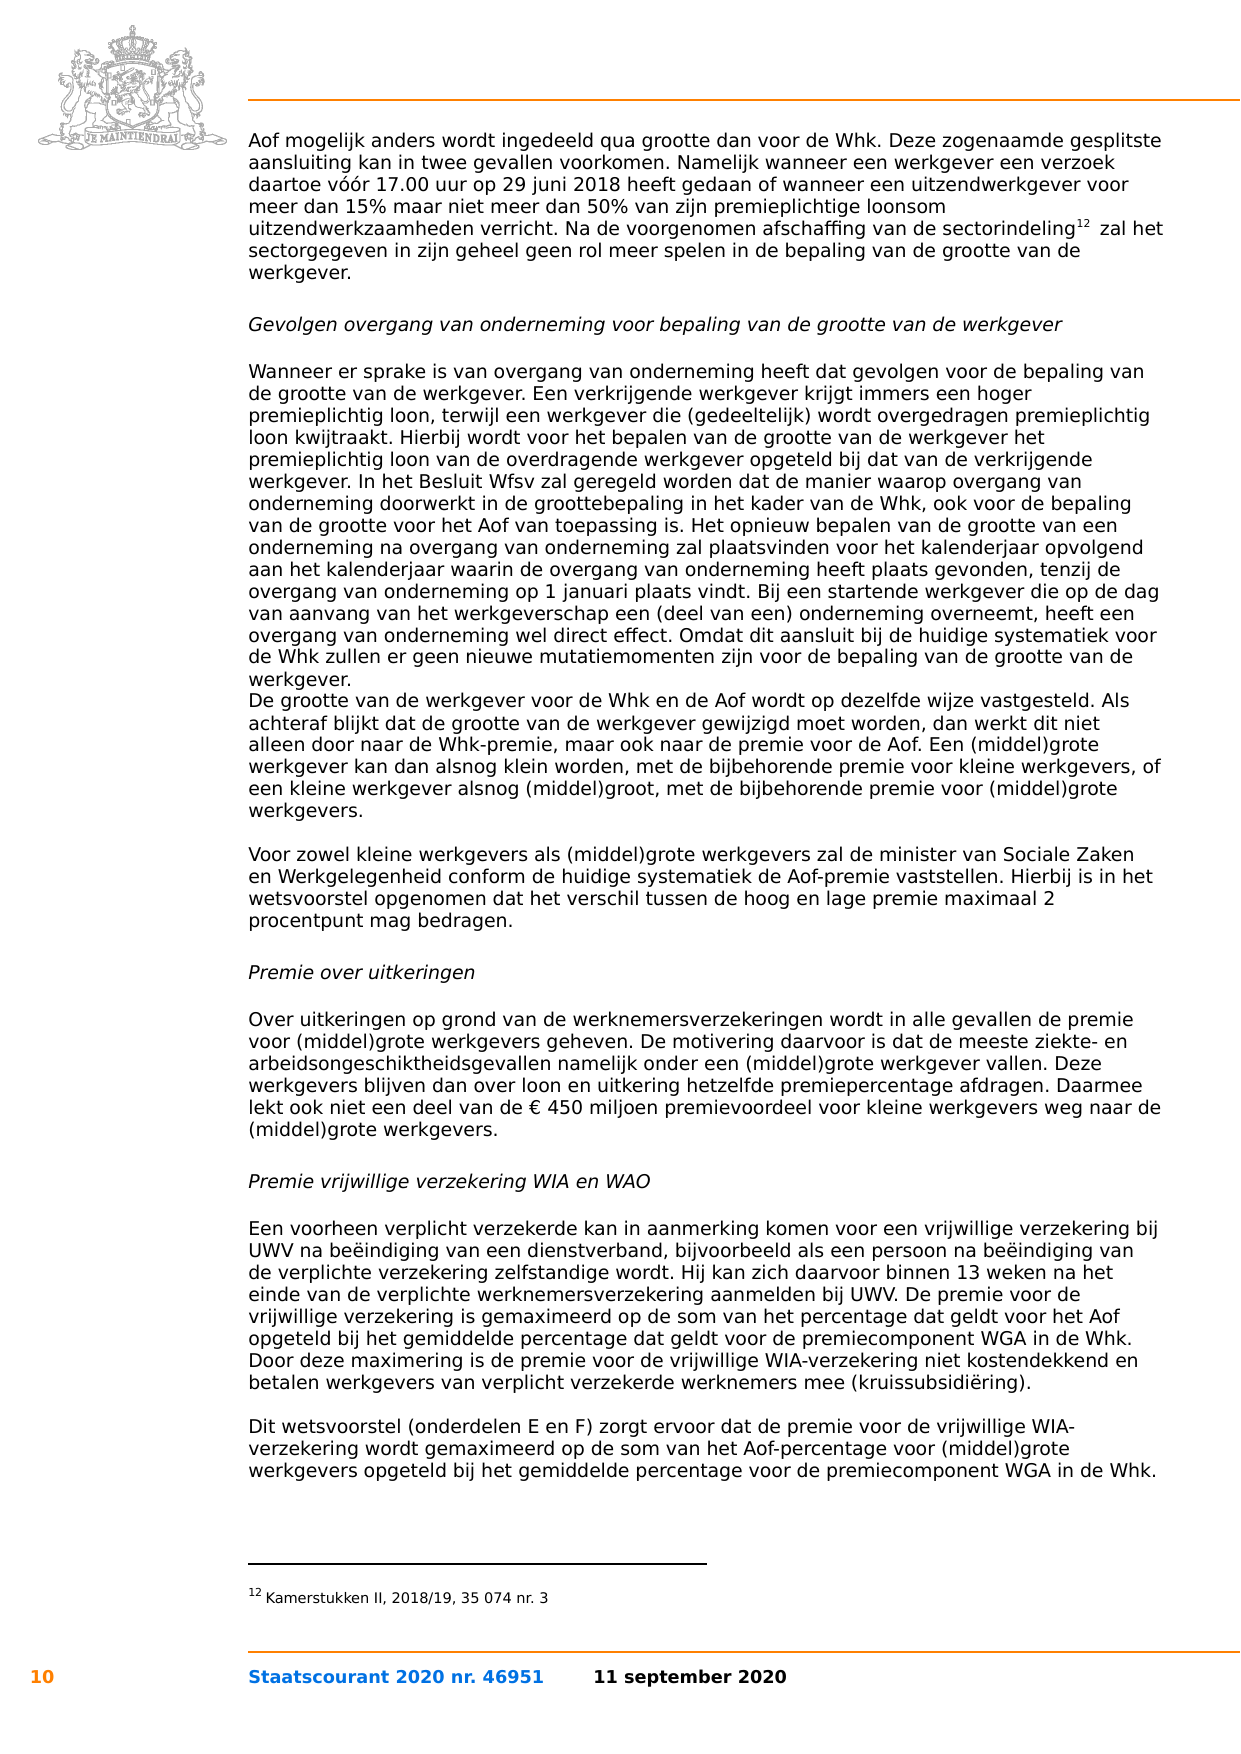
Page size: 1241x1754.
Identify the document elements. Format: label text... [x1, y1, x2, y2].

picture [38, 25, 227, 150]
text Dit wetsvoorstel (onderdelen E en F) zorgt ervoor dat de premie voor de vrijwillige WIA-verzekering wordt gemaximeerd op de som van het Aof-percentage voor (middel)grote werkgevers opgeteld bij het gemiddelde percentage voor de premiecomponent WGA in de Whk. [248, 1416, 1163, 1482]
text Aof mogelijk anders wordt ingedeeld qua grootte dan voor de Whk. Deze zogenaamde gesplitste aansluiting kan in twee gevallen voorkomen. Namelijk wanneer een werkgever een verzoek daartoe vóór 17.00 uur op 29 juni 2018 heeft gedaan of wanneer een uitzendwerkgever voor meer dan 15% maar niet meer dan 50% van zijn premieplichtige loonsom uitzendwerkzaamheden verricht. Na de voorgenomen afschaffing van de sectorindeling zal het sectorgegeven in zijn geheel geen rol meer spelen in de bepaling van de grootte van de werkgever. [248, 130, 1163, 284]
subtitle Premie over uitkeringen [248, 962, 1163, 984]
subtitle Premie vrijwillige verzekering WIA en WAO [248, 1171, 1163, 1193]
text Wanneer er sprake is van overgang van onderneming heeft dat gevolgen voor de bepaling van de grootte van de werkgever. Een verkrijgende werkgever krijgt immers een hoger premieplichtig loon, terwijl een werkgever die (gedeeltelijk) wordt overgedragen premieplichtig loon kwijtraakt. Hierbij wordt voor het bepalen van de grootte van de werkgever het premieplichtig loon van de overdragende werkgever opgeteld bij dat van de verkrijgende werkgever. In het Besluit Wfsv zal geregeld worden dat de manier waarop overgang van onderneming doorwerkt in de groottebepaling in het kader van de Whk, ook voor de bepaling van de grootte voor het Aof van toepassing is. Het opnieuw bepalen van de grootte van een onderneming na overgang van onderneming zal plaatsvinden voor het kalenderjaar opvolgend aan het kalenderjaar waarin de overgang van onderneming heeft plaats gevonden, tenzij de overgang van onderneming op 1 januari plaats vindt. Bij een startende werkgever die op de dag van aanvang van het werkgeverschap een (deel van een) onderneming overneemt, heeft een overgang van onderneming wel direct effect. Omdat dit aansluit bij de huidige systematiek voor de Whk zullen er geen nieuwe mutatiemomenten zijn voor de bepaling van de grootte van de werkgever. [248, 361, 1163, 690]
subtitle Gevolgen overgang van onderneming voor bepaling van de grootte van de werkgever [248, 314, 1163, 336]
text Over uitkeringen op grond van de werknemersverzekeringen wordt in alle gevallen de premie voor (middel)grote werkgevers geheven. De motivering daarvoor is dat de meeste ziekte- en arbeidsongeschiktheidsgevallen namelijk onder een (middel)grote werkgever vallen. Deze werkgevers blijven dan over loon en uitkering hetzelfde premiepercentage afdragen. Daarmee lekt ook niet een deel van de € 450 miljoen premievoordeel voor kleine werkgevers weg naar de (middel)grote werkgevers. [248, 1009, 1163, 1141]
text De grootte van de werkgever voor de Whk en de Aof wordt op dezelfde wijze vastgesteld. Als achteraf blijkt dat de grootte van de werkgever gewijzigd moet worden, dan werkt dit niet alleen door naar de Whk-premie, maar ook naar de premie voor de Aof. Een (middel)grote werkgever kan dan alsnog klein worden, met de bijbehorende premie voor kleine werkgevers, of een kleine werkgever alsnog (middel)groot, met de bijbehorende premie voor (middel)grote werkgevers. [248, 690, 1163, 822]
text Een voorheen verplicht verzekerde kan in aanmerking komen voor een vrijwillige verzekering bij UWV na beëindiging van een dienstverband, bijvoorbeeld als een persoon na beëindiging van de verplichte verzekering zelfstandige wordt. Hij kan zich daarvoor binnen 13 weken na het einde van de verplichte werknemersverzekering aanmelden bij UWV. De premie voor de vrijwillige verzekering is gemaximeerd op de som van het percentage dat geldt voor het Aof opgeteld bij het gemiddelde percentage dat geldt voor de premiecomponent WGA in de Whk. Door deze maximering is de premie voor de vrijwillige WIA-verzekering niet kostendekkend en betalen werkgevers van verplicht verzekerde werknemers mee (kruissubsidiëring). [248, 1218, 1163, 1394]
text Voor zowel kleine werkgevers als (middel)grote werkgevers zal de minister van Sociale Zaken en Werkgelegenheid conform de huidige systematiek de Aof-premie vaststellen. Hierbij is in het wetsvoorstel opgenomen dat het verschil tussen de hoog en lage premie maximaal 2 procentpunt mag bedragen. [248, 844, 1163, 932]
text Kamerstukken II, 2018/19, 35 074 nr. 3 [248, 1586, 1163, 1608]
